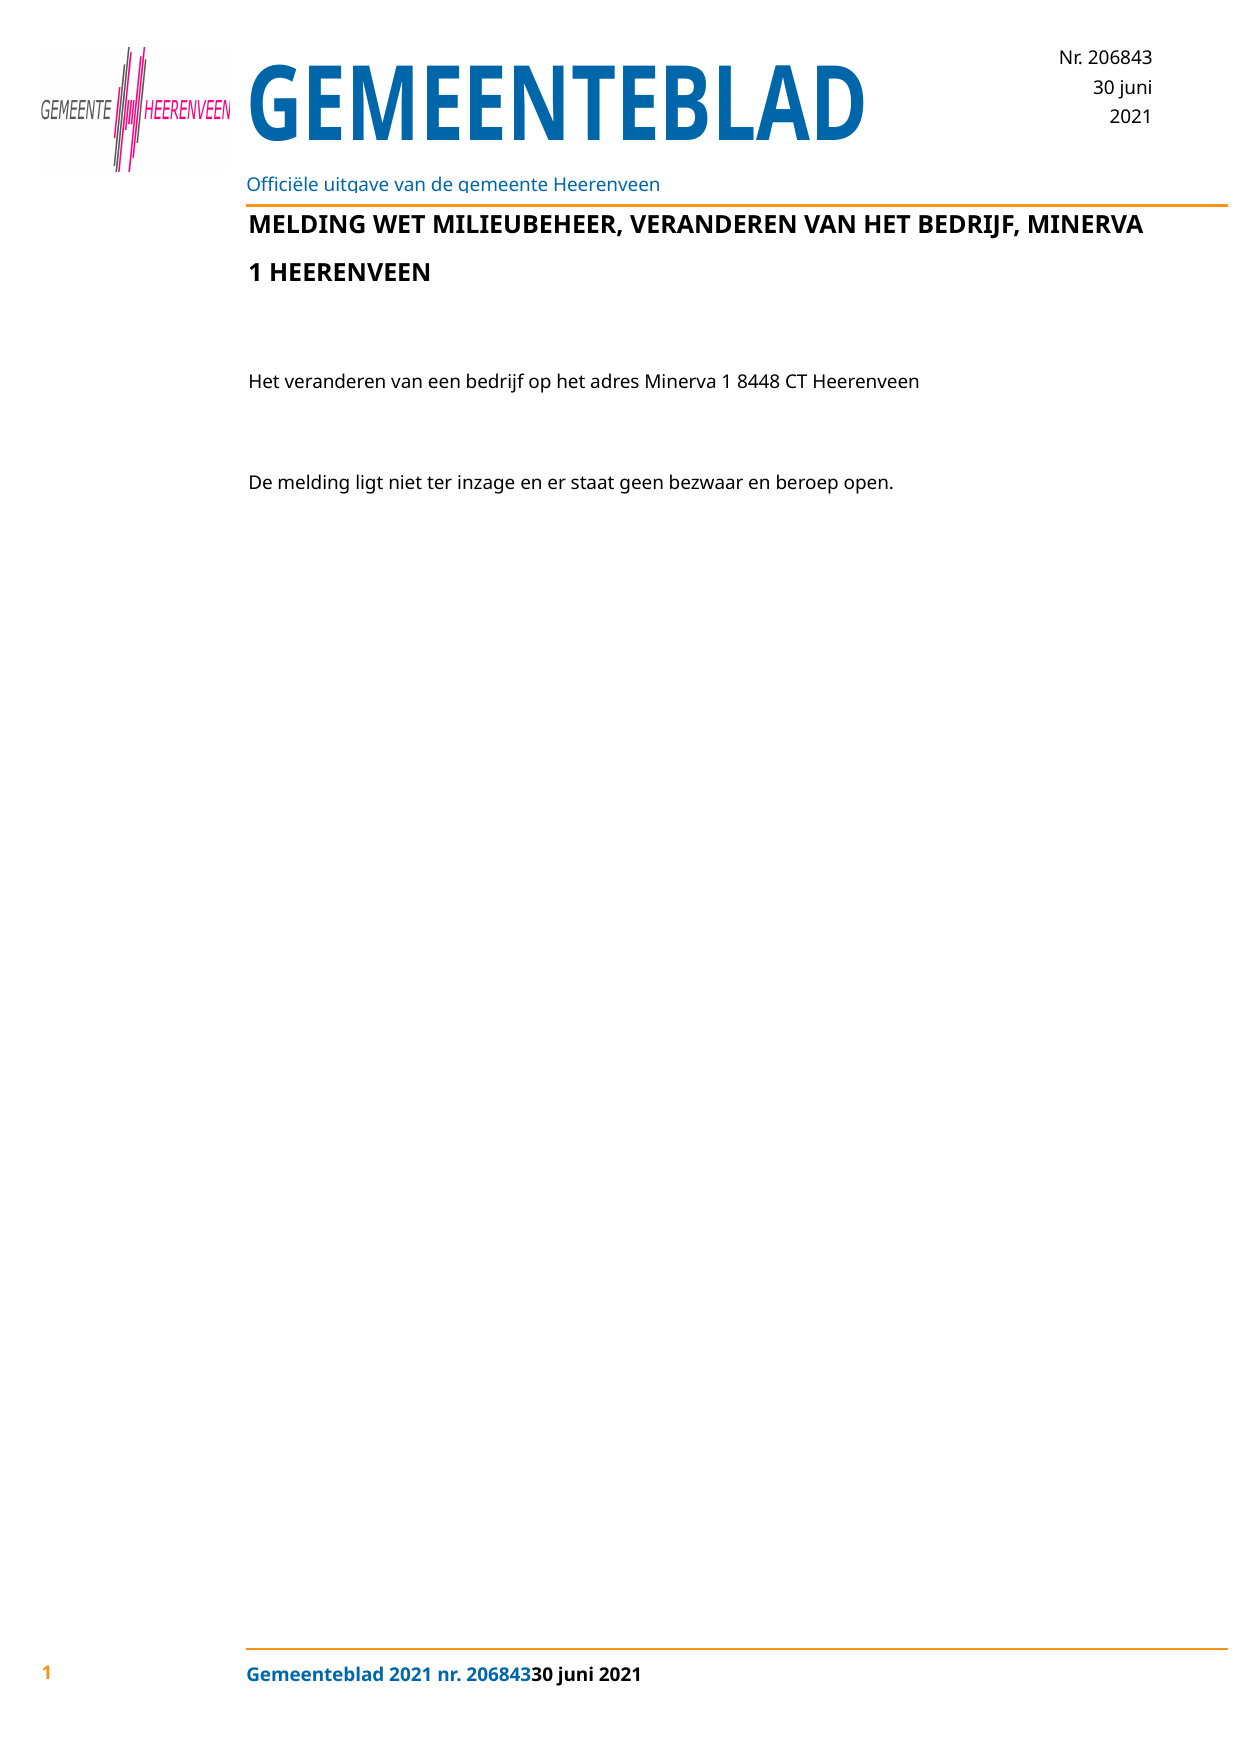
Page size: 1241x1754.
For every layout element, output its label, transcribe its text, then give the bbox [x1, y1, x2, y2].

picture [41, 47, 231, 172]
text Het veranderen van een bedrijf op het adres Minerva 1 8448 CT Heerenveen [248, 368, 1152, 394]
text De melding ligt niet ter inzage en er staat geen bezwaar en beroep open. [248, 469, 1152, 495]
text MELDING WET MILIEUBEHEER, VERANDEREN VAN HET BEDRIJF, MINERVA 1 HEERENVEEN [248, 207, 1152, 288]
